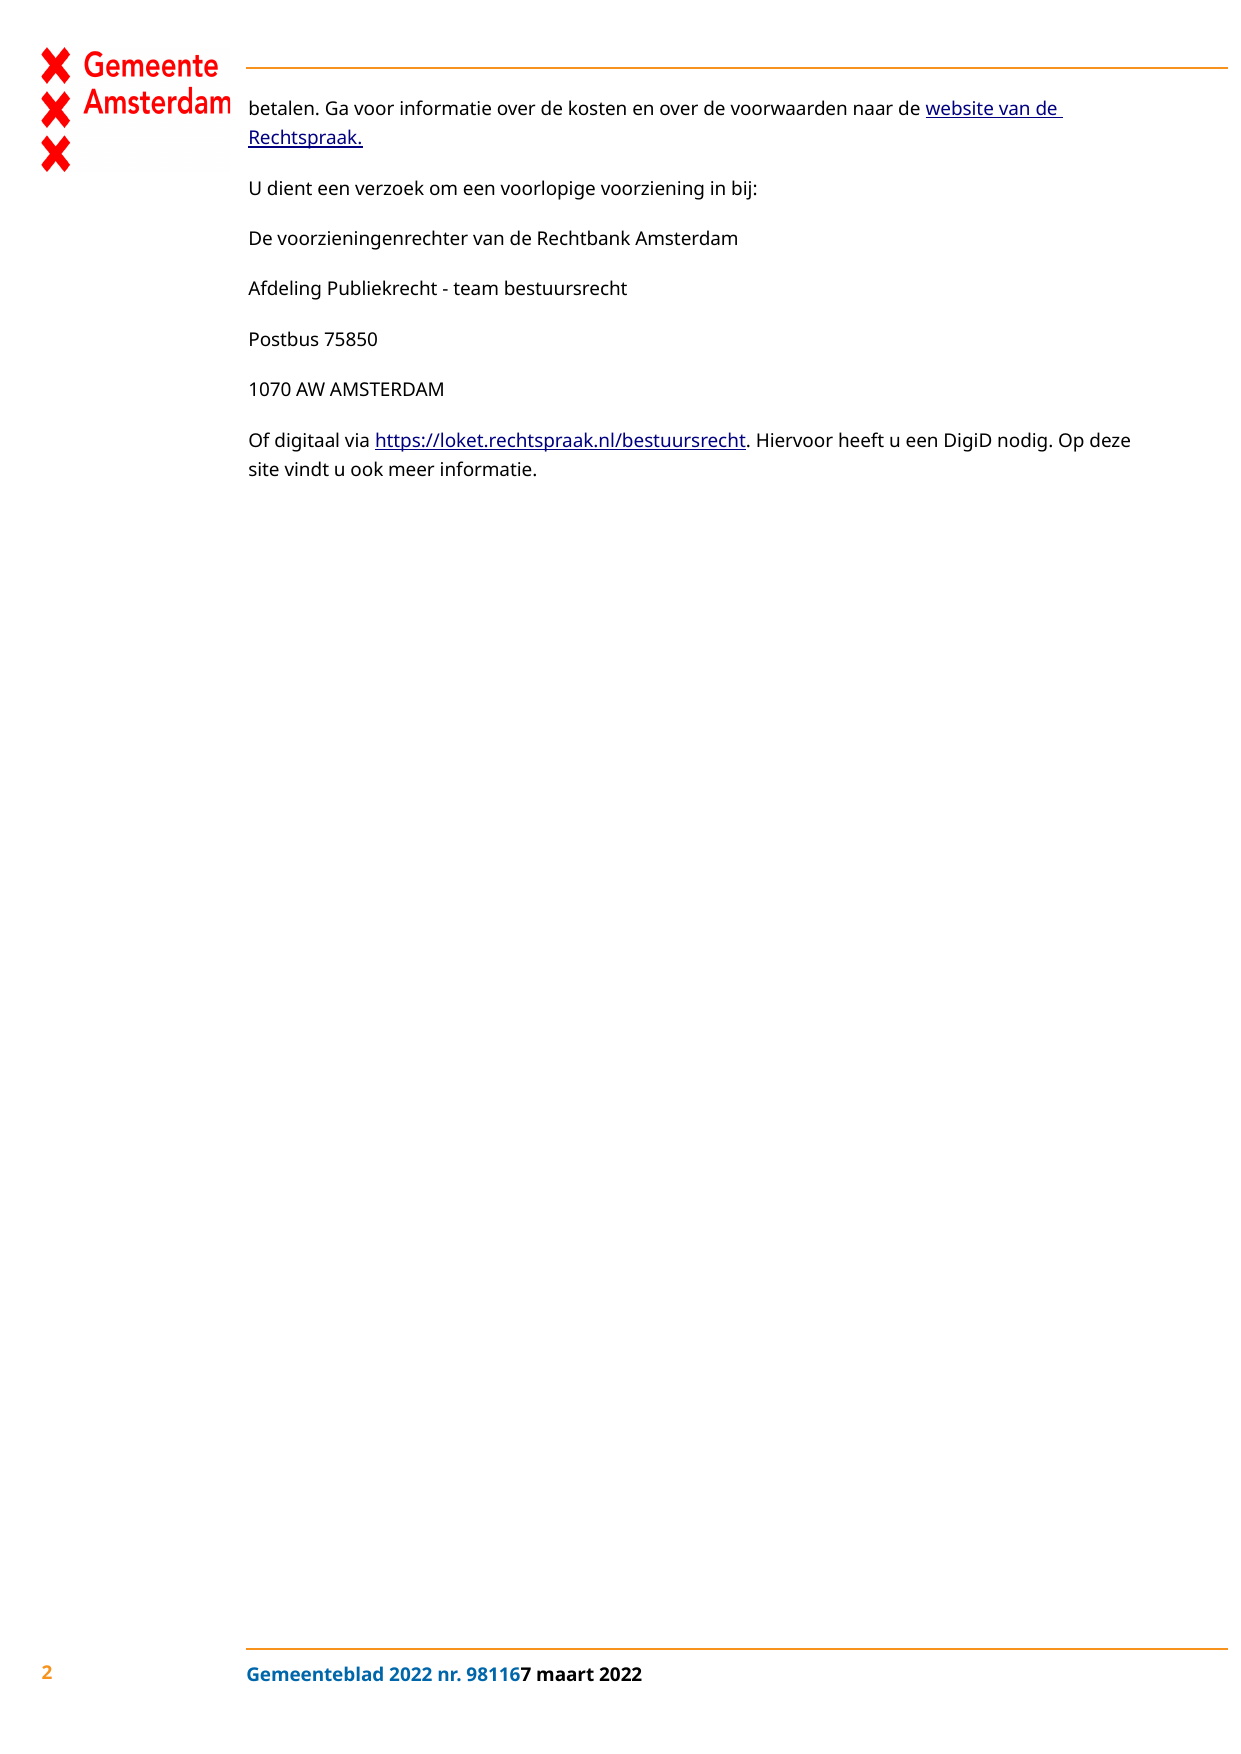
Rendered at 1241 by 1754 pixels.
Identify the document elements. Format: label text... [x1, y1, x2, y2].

text 1070 AW AMSTERDAM [248, 376, 1152, 402]
text Of digitaal via https://loket.rechtspraak.nl/bestuursrecht. Hiervoor heeft u een DigiD nodig. Op deze site vindt u ook meer informatie. [248, 427, 1152, 482]
text betalen. Ga voor informatie over de kosten en over de voorwaarden naar de website van de Rechtspraak. [248, 95, 1152, 150]
picture [41, 47, 231, 172]
text Afdeling Publiekrecht - team bestuursrecht [248, 276, 1152, 301]
text Postbus 75850 [248, 326, 1152, 352]
text De voorzieningenrechter van de Rechtbank Amsterdam [248, 225, 1152, 251]
text U dient een verzoek om een voorlopige voorziening in bij: [248, 175, 1152, 201]
